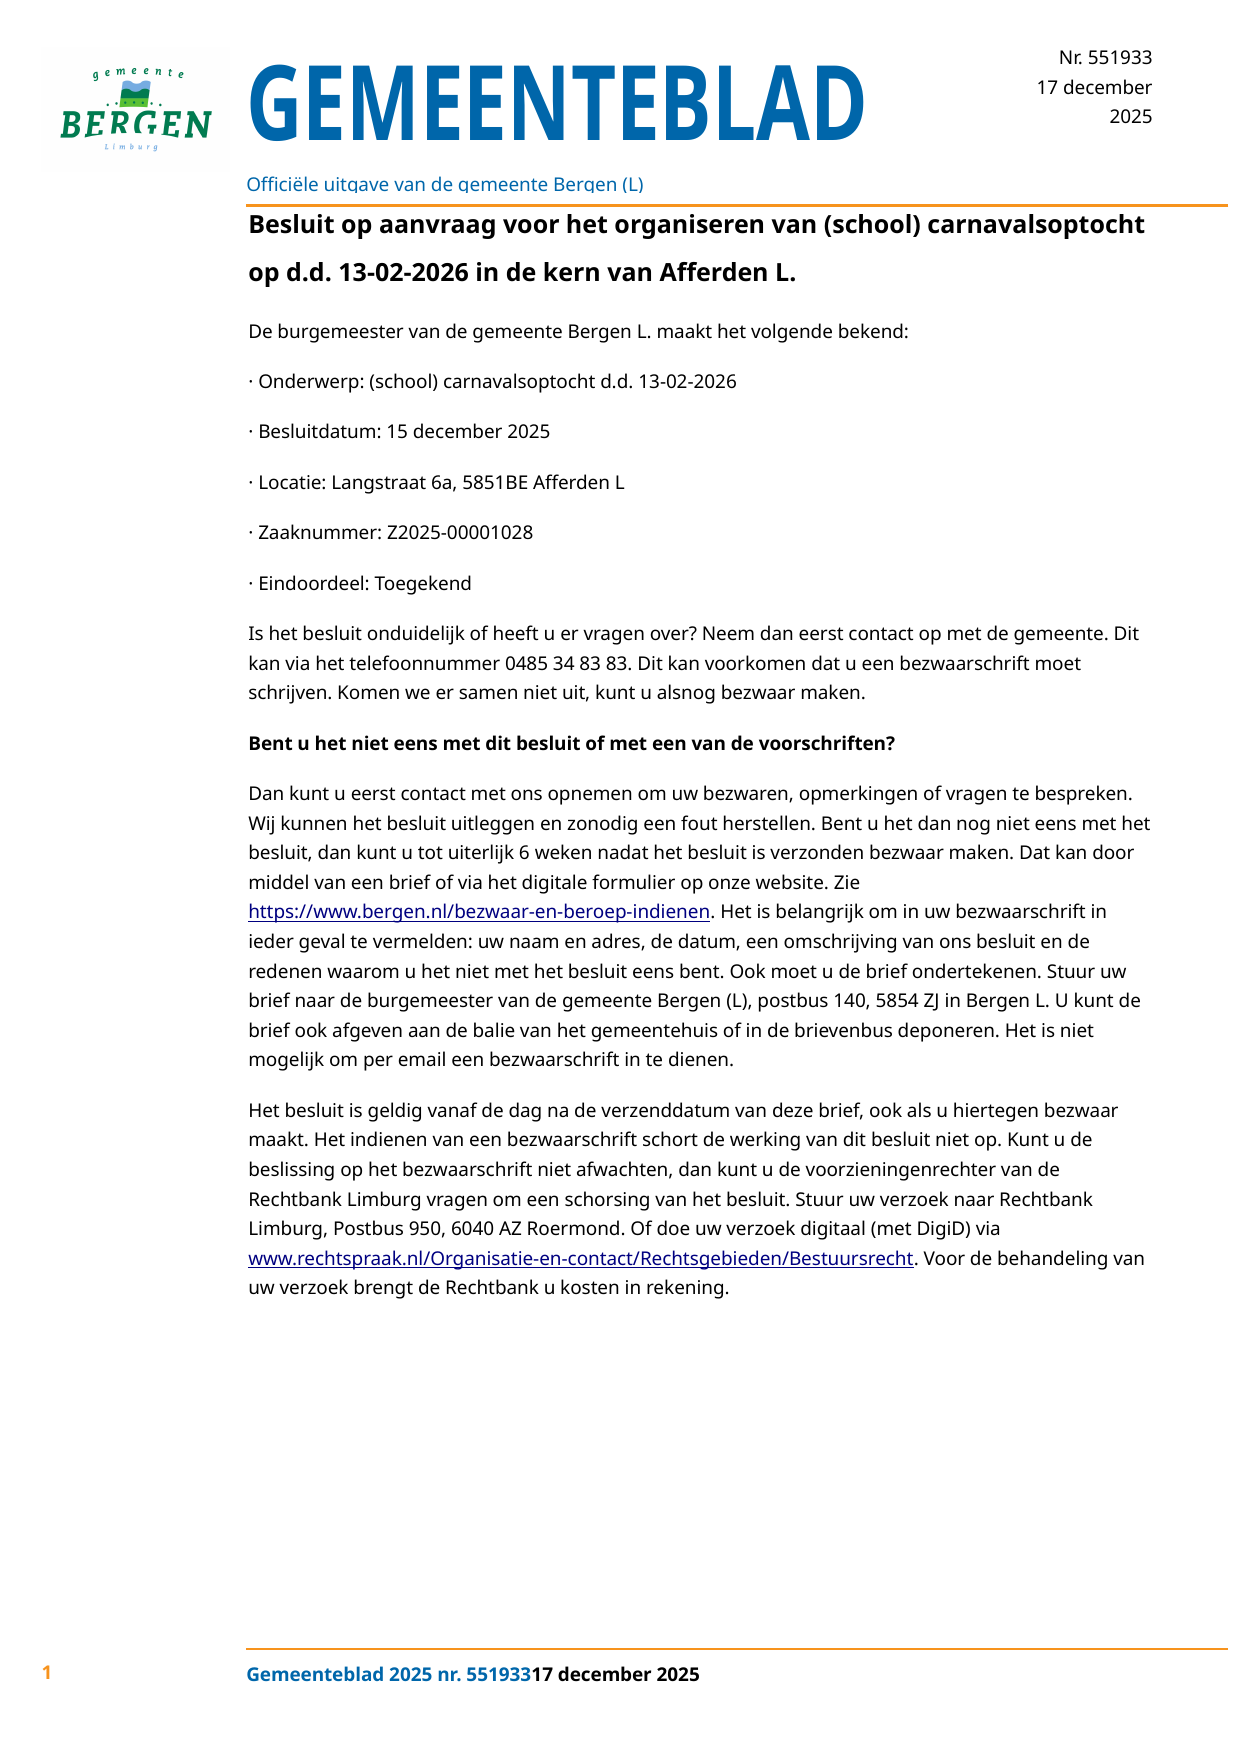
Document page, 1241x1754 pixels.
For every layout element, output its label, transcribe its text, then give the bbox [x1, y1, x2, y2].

text Bent u het niet eens met dit besluit of met een van de voorschriften? [248, 730, 1152, 756]
text Besluit op aanvraag voor het organiseren van (school) carnavalsoptocht op d.d. 13-02-2026 in de kern van Afferden L. [248, 207, 1152, 288]
text · Besluitdatum: 15 december 2025 [248, 419, 1152, 444]
text De burgemeester van de gemeente Bergen L. maakt het volgende bekend: [248, 318, 1152, 344]
text Het besluit is geldig vanaf de dag na de verzenddatum van deze brief, ook als u hiertegen bezwaar maakt. Het indienen van een bezwaarschrift schort de werking van dit besluit niet op. Kunt u de beslissing op het bezwaarschrift niet afwachten, dan kunt u de voorzieningenrechter van de Rechtbank Limburg vragen om een schorsing van het besluit. Stuur uw verzoek naar Rechtbank Limburg, Postbus 950, 6040 AZ Roermond. Of doe uw verzoek digitaal (met DigiD) via www.rechtspraak.nl/Organisatie-en-contact/Rechtsgebieden/Bestuursrecht. Voor de behandeling van uw verzoek brengt de Rechtbank u kosten in rekening. [248, 1097, 1152, 1300]
picture [41, 47, 231, 172]
text · Onderwerp: (school) carnavalsoptocht d.d. 13-02-2026 [248, 368, 1152, 394]
text Is het besluit onduidelijk of heeft u er vragen over? Neem dan eerst contact op met de gemeente. Dit kan via het telefoonnummer 0485 34 83 83. Dit kan voorkomen dat u een bezwaarschrift moet schrijven. Komen we er samen niet uit, kunt u alsnog bezwaar maken. [248, 620, 1152, 705]
text Dan kunt u eerst contact met ons opnemen om uw bezwaren, opmerkingen of vragen te bespreken. Wij kunnen het besluit uitleggen en zonodig een fout herstellen. Bent u het dan nog niet eens met het besluit, dan kunt u tot uiterlijk 6 weken nadat het besluit is verzonden bezwaar maken. Dat kan door middel van een brief of via het digitale formulier op onze website. Zie https://www.bergen.nl/bezwaar-en-beroep-indienen. Het is belangrijk om in uw bezwaarschrift in ieder geval te vermelden: uw naam en adres, de datum, een omschrijving van ons besluit en de redenen waarom u het niet met het besluit eens bent. Ook moet u de brief ondertekenen. Stuur uw brief naar de burgemeester van de gemeente Bergen (L), postbus 140, 5854 ZJ in Bergen L. U kunt de brief ook afgeven aan de balie van het gemeentehuis of in de brievenbus deponeren. Het is niet mogelijk om per email een bezwaarschrift in te dienen. [248, 780, 1152, 1072]
text · Locatie: Langstraat 6a, 5851BE Afferden L [248, 469, 1152, 495]
text · Zaaknummer: Z2025-00001028 [248, 519, 1152, 545]
text · Eindoordeel: Toegekend [248, 570, 1152, 596]
